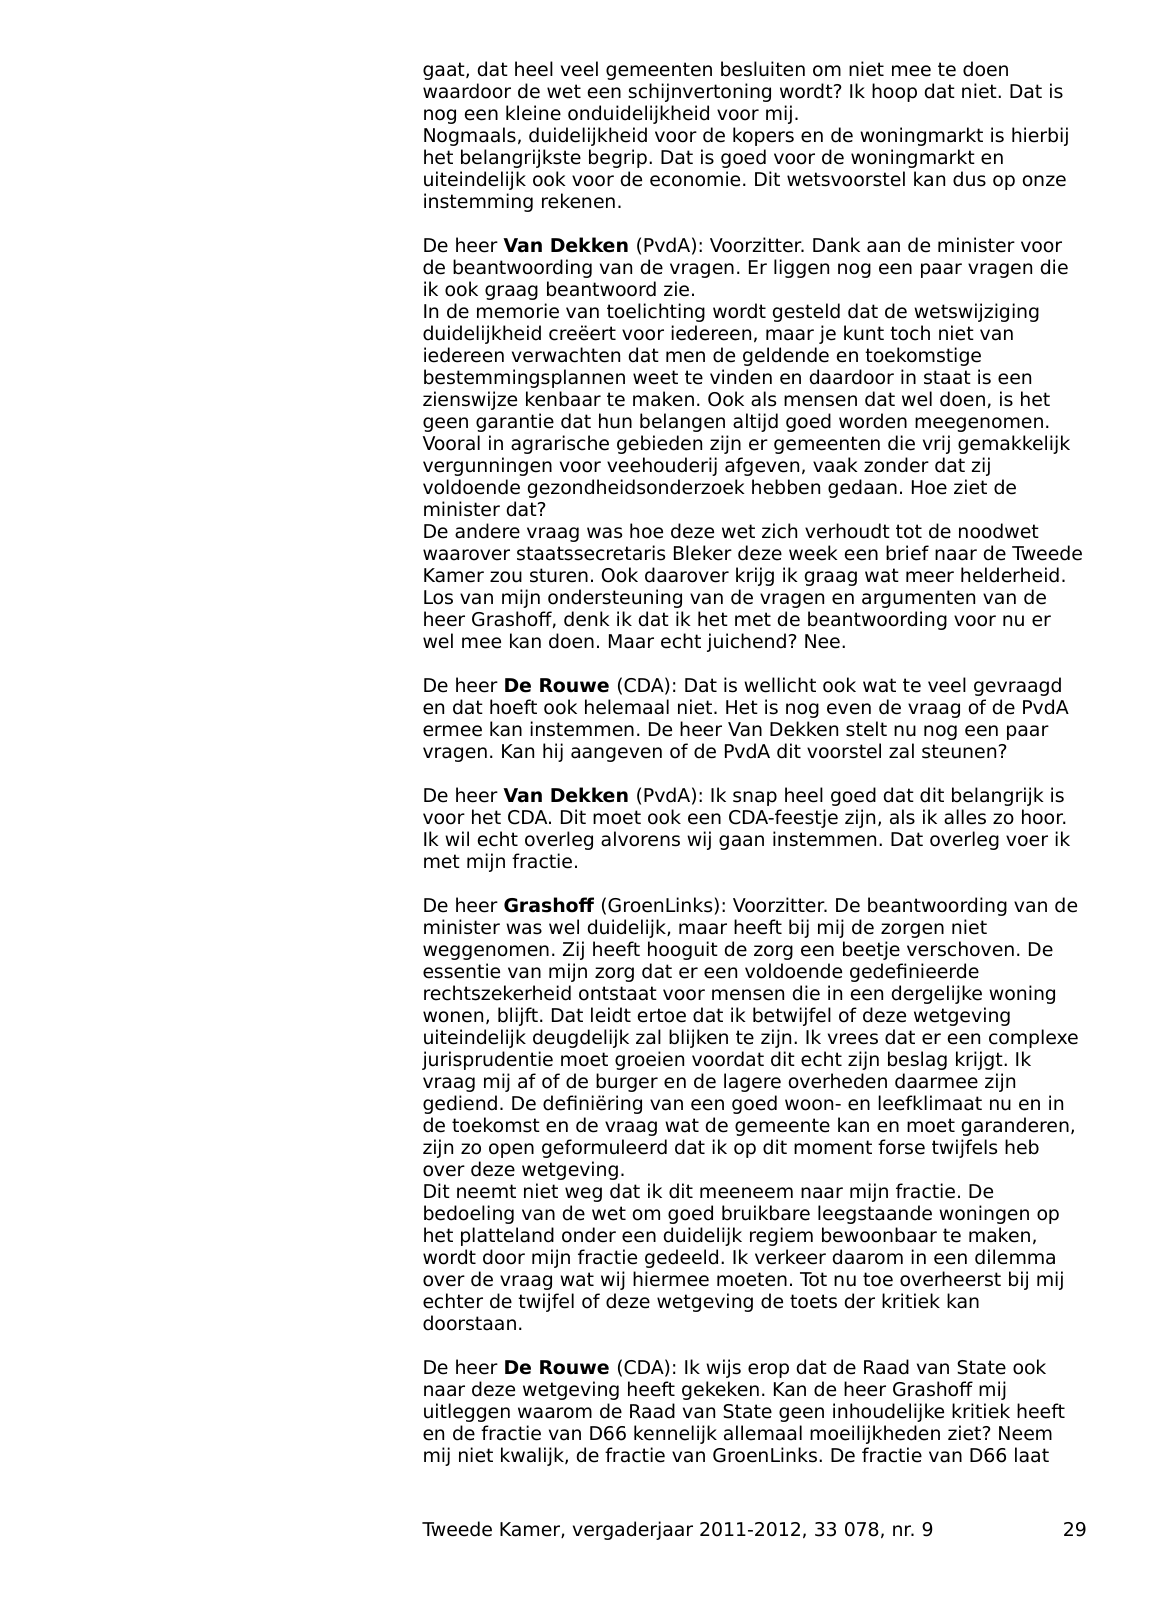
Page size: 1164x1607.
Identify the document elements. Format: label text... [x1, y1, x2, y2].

text gaat, dat heel veel gemeenten besluiten om niet mee te doen waardoor de wet een schijnvertoning wordt? Ik hoop dat niet. Dat is nog een kleine onduidelijkheid voor mij. [422, 59, 1087, 125]
text Los van mijn ondersteuning van de vragen en argumenten van de heer Grashoff, denk ik dat ik het met de beantwoording voor nu er wel mee kan doen. Maar echt juichend? Nee. [422, 587, 1087, 653]
text Nogmaals, duidelijkheid voor de kopers en de woningmarkt is hierbij het belangrijkste begrip. Dat is goed voor de woningmarkt en uiteindelijk ook voor de economie. Dit wetsvoorstel kan dus op onze instemming rekenen. [422, 125, 1087, 213]
text De andere vraag was hoe deze wet zich verhoudt tot de noodwet waarover staatssecretaris Bleker deze week een brief naar de Tweede Kamer zou sturen. Ook daarover krijg ik graag wat meer helderheid. [422, 521, 1087, 587]
text De heer De Rouwe (CDA): Ik wijs erop dat de Raad van State ook naar deze wetgeving heeft gekeken. Kan de heer Grashoff mij uitleggen waarom de Raad van State geen inhoudelijke kritiek heeft en de fractie van D66 kennelijk allemaal moeilijkheden ziet? Neem mij niet kwalijk, de fractie van GroenLinks. De fractie van D66 laat [422, 1357, 1087, 1467]
text De heer Van Dekken (PvdA): Ik snap heel goed dat dit belangrijk is voor het CDA. Dit moet ook een CDA-feestje zijn, als ik alles zo hoor. Ik wil echt overleg alvorens wij gaan instemmen. Dat overleg voer ik met mijn fractie. [422, 785, 1087, 873]
text In de memorie van toelichting wordt gesteld dat de wetswijziging duidelijkheid creëert voor iedereen, maar je kunt toch niet van iedereen verwachten dat men de geldende en toekomstige bestemmingsplannen weet te vinden en daardoor in staat is een zienswijze kenbaar te maken. Ook als mensen dat wel doen, is het geen garantie dat hun belangen altijd goed worden meegenomen. Vooral in agrarische gebieden zijn er gemeenten die vrij gemakkelijk vergunningen voor veehouderij afgeven, vaak zonder dat zij voldoende gezondheidsonderzoek hebben gedaan. Hoe ziet de minister dat? [422, 301, 1087, 521]
text Dit neemt niet weg dat ik dit meeneem naar mijn fractie. De bedoeling van de wet om goed bruikbare leegstaande woningen op het platteland onder een duidelijk regiem bewoonbaar te maken, wordt door mijn fractie gedeeld. Ik verkeer daarom in een dilemma over de vraag wat wij hiermee moeten. Tot nu toe overheerst bij mij echter de twijfel of deze wetgeving de toets der kritiek kan doorstaan. [422, 1181, 1087, 1335]
text De heer Grashoff (GroenLinks): Voorzitter. De beantwoording van de minister was wel duidelijk, maar heeft bij mij de zorgen niet weggenomen. Zij heeft hooguit de zorg een beetje verschoven. De essentie van mijn zorg dat er een voldoende gedefinieerde rechtszekerheid ontstaat voor mensen die in een dergelijke woning wonen, blijft. Dat leidt ertoe dat ik betwijfel of deze wetgeving uiteindelijk deugdelijk zal blijken te zijn. Ik vrees dat er een complexe jurisprudentie moet groeien voordat dit echt zijn beslag krijgt. Ik vraag mij af of de burger en de lagere overheden daarmee zijn gediend. De definiëring van een goed woon- en leefklimaat nu en in de toekomst en de vraag wat de gemeente kan en moet garanderen, zijn zo open geformuleerd dat ik op dit moment forse twijfels heb over deze wetgeving. [422, 895, 1087, 1181]
text De heer Van Dekken (PvdA): Voorzitter. Dank aan de minister voor de beantwoording van de vragen. Er liggen nog een paar vragen die ik ook graag beantwoord zie. [422, 235, 1087, 301]
text De heer De Rouwe (CDA): Dat is wellicht ook wat te veel gevraagd en dat hoeft ook helemaal niet. Het is nog even de vraag of de PvdA ermee kan instemmen. De heer Van Dekken stelt nu nog een paar vragen. Kan hij aangeven of de PvdA dit voorstel zal steunen? [422, 675, 1087, 763]
